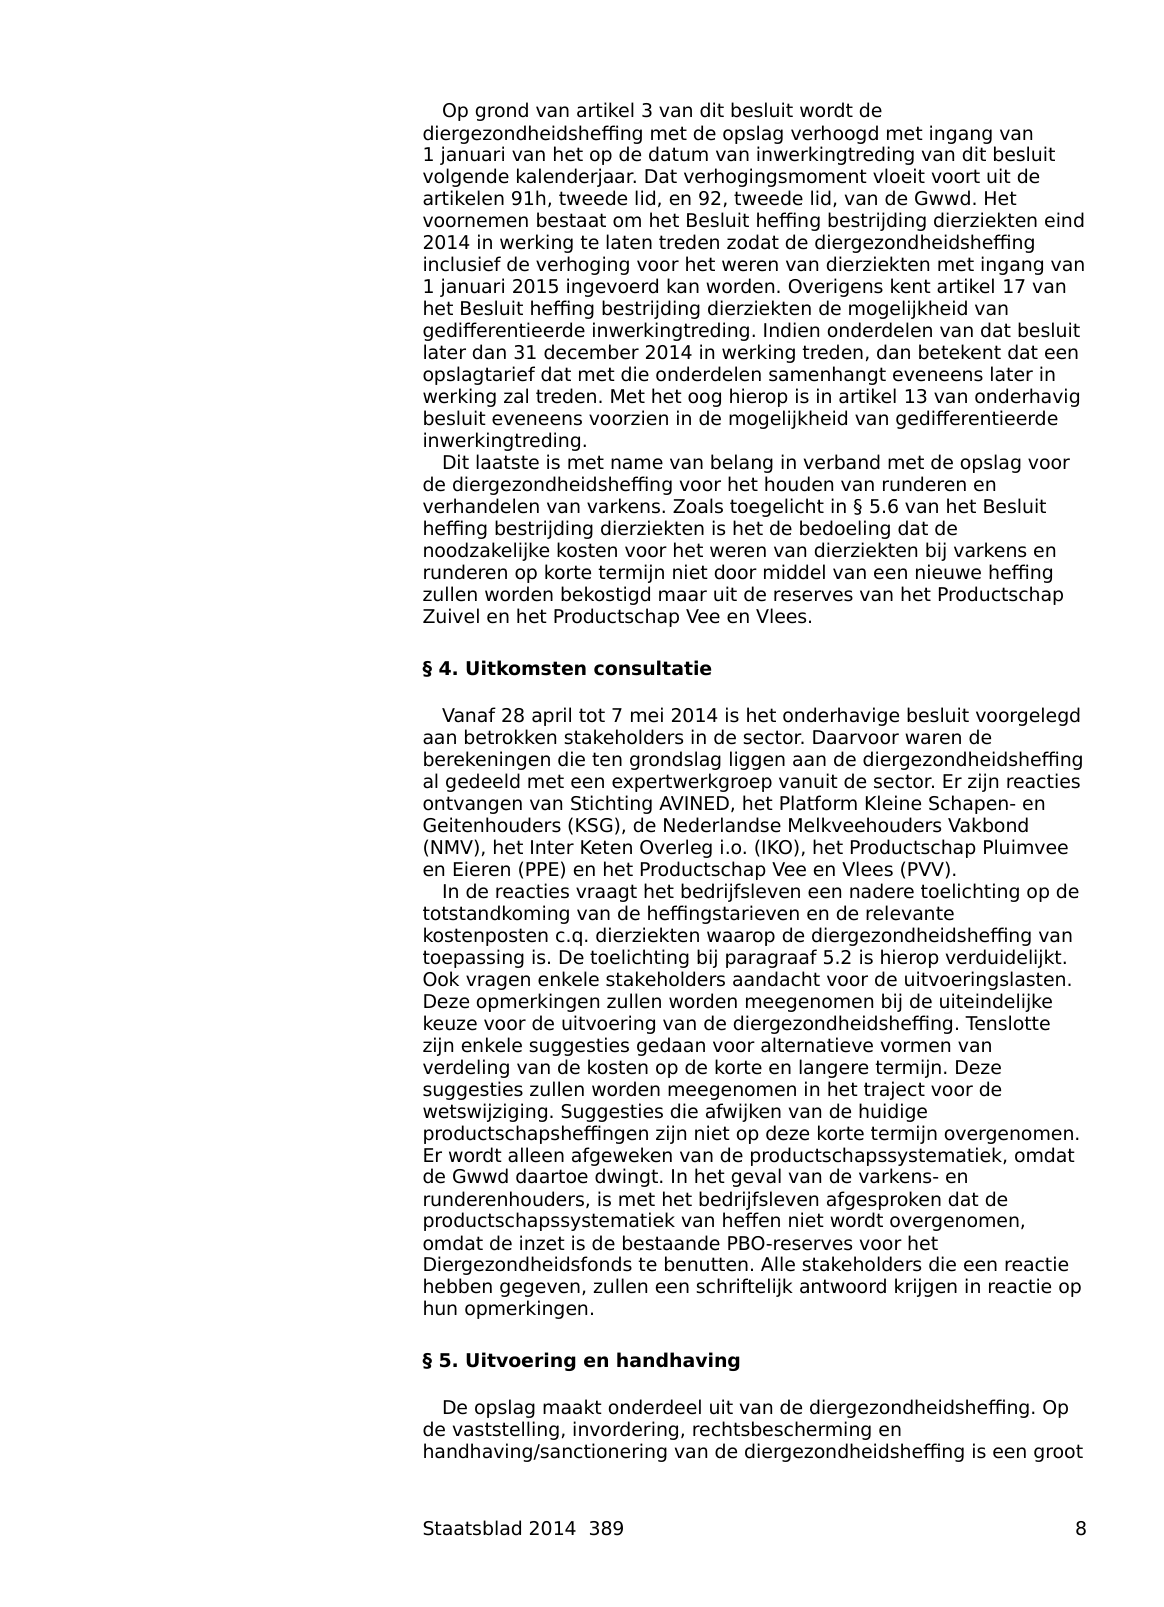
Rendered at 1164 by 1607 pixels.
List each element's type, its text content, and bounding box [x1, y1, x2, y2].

text De opslag maakt onderdeel uit van de diergezondheidsheffing. Op de vaststelling, invordering, rechtsbescherming en handhaving/sanctionering van de diergezondheidsheffing is een groot [422, 1397, 1087, 1463]
text Vanaf 28 april tot 7 mei 2014 is het onderhavige besluit voorgelegd aan betrokken stakeholders in de sector. Daarvoor waren de berekeningen die ten grondslag liggen aan de diergezondheidsheffing al gedeeld met een expertwerkgroep vanuit de sector. Er zijn reacties ontvangen van Stichting AVINED, het Platform Kleine Schapen- en Geitenhouders (KSG), de Nederlandse Melkveehouders Vakbond (NMV), het Inter Keten Overleg i.o. (IKO), het Productschap Pluimvee en Eieren (PPE) en het Productschap Vee en Vlees (PVV). [422, 705, 1087, 881]
text Dit laatste is met name van belang in verband met de opslag voor de diergezondheidsheffing voor het houden van runderen en verhandelen van varkens. Zoals toegelicht in § 5.6 van het Besluit heffing bestrijding dierziekten is het de bedoeling dat de noodzakelijke kosten voor het weren van dierziekten bij varkens en runderen op korte termijn niet door middel van een nieuwe heffing zullen worden bekostigd maar uit de reserves van het Productschap Zuivel en het Productschap Vee en Vlees. [422, 452, 1087, 628]
text Op grond van artikel 3 van dit besluit wordt de diergezondheidsheffing met de opslag verhoogd met ingang van 1 januari van het op de datum van inwerkingtreding van dit besluit volgende kalenderjaar. Dat verhogingsmoment vloeit voort uit de artikelen 91h, tweede lid, en 92, tweede lid, van de Gwwd. Het voornemen bestaat om het Besluit heffing bestrijding dierziekten eind 2014 in werking te laten treden zodat de diergezondheidsheffing inclusief de verhoging voor het weren van dierziekten met ingang van 1 januari 2015 ingevoerd kan worden. Overigens kent artikel 17 van het Besluit heffing bestrijding dierziekten de mogelijkheid van gedifferentieerde inwerkingtreding. Indien onderdelen van dat besluit later dan 31 december 2014 in werking treden, dan betekent dat een opslagtarief dat met die onderdelen samenhangt eveneens later in werking zal treden. Met het oog hierop is in artikel 13 van onderhavig besluit eveneens voorzien in de mogelijkheid van gedifferentieerde inwerkingtreding. [422, 100, 1087, 452]
subtitle § 5. Uitvoering en handhaving [422, 1350, 1087, 1372]
text In de reacties vraagt het bedrijfsleven een nadere toelichting op de totstandkoming van de heffingstarieven en de relevante kostenposten c.q. dierziekten waarop de diergezondheidsheffing van toepassing is. De toelichting bij paragraaf 5.2 is hierop verduidelijkt. Ook vragen enkele stakeholders aandacht voor de uitvoeringslasten. Deze opmerkingen zullen worden meegenomen bij de uiteindelijke keuze voor de uitvoering van de diergezondheidsheffing. Tenslotte zijn enkele suggesties gedaan voor alternatieve vormen van verdeling van de kosten op de korte en langere termijn. Deze suggesties zullen worden meegenomen in het traject voor de wetswijziging. Suggesties die afwijken van de huidige productschapsheffingen zijn niet op deze korte termijn overgenomen. Er wordt alleen afgeweken van de productschapssystematiek, omdat de Gwwd daartoe dwingt. In het geval van de varkens- en runderenhouders, is met het bedrijfsleven afgesproken dat de productschapssystematiek van heffen niet wordt overgenomen, omdat de inzet is de bestaande PBO-reserves voor het Diergezondheidsfonds te benutten. Alle stakeholders die een reactie hebben gegeven, zullen een schriftelijk antwoord krijgen in reactie op hun opmerkingen. [422, 881, 1087, 1320]
subtitle § 4. Uitkomsten consultatie [422, 658, 1087, 680]
